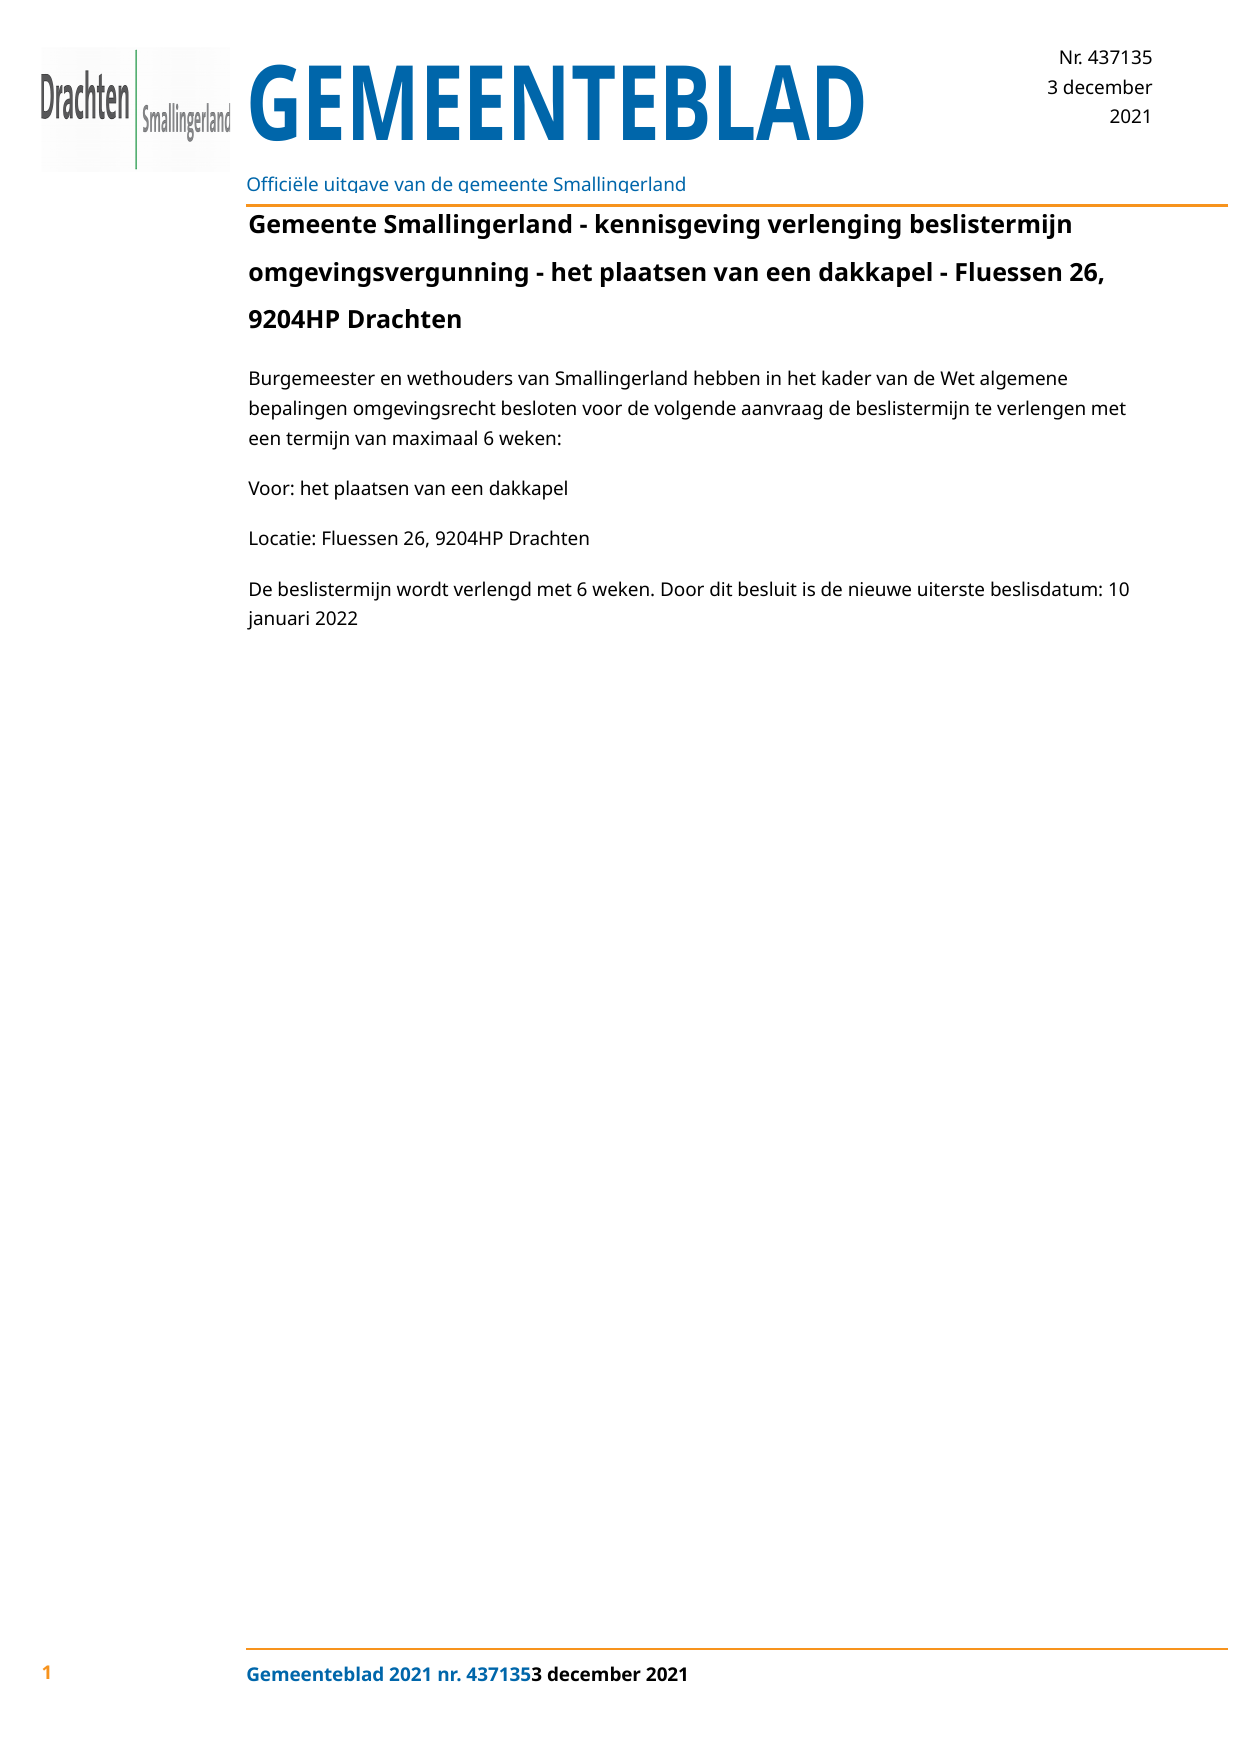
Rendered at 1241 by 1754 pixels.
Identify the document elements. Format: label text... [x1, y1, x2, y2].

text Voor: het plaatsen van een dakkapel [248, 475, 1152, 501]
text Locatie: Fluessen 26, 9204HP Drachten [248, 526, 1152, 551]
text Burgemeester en wethouders van Smallingerland hebben in het kader van de Wet algemene bepalingen omgevingsrecht besloten voor de volgende aanvraag de beslistermijn te verlengen met een termijn van maximaal 6 weken: [248, 366, 1152, 450]
text De beslistermijn wordt verlengd met 6 weken. Door dit besluit is de nieuwe uiterste beslisdatum: 10 januari 2022 [248, 576, 1152, 631]
picture [41, 47, 231, 172]
text Gemeente Smallingerland - kennisgeving verlenging beslistermijn omgevingsvergunning - het plaatsen van een dakkapel - Fluessen 26, 9204HP Drachten [248, 207, 1152, 336]
